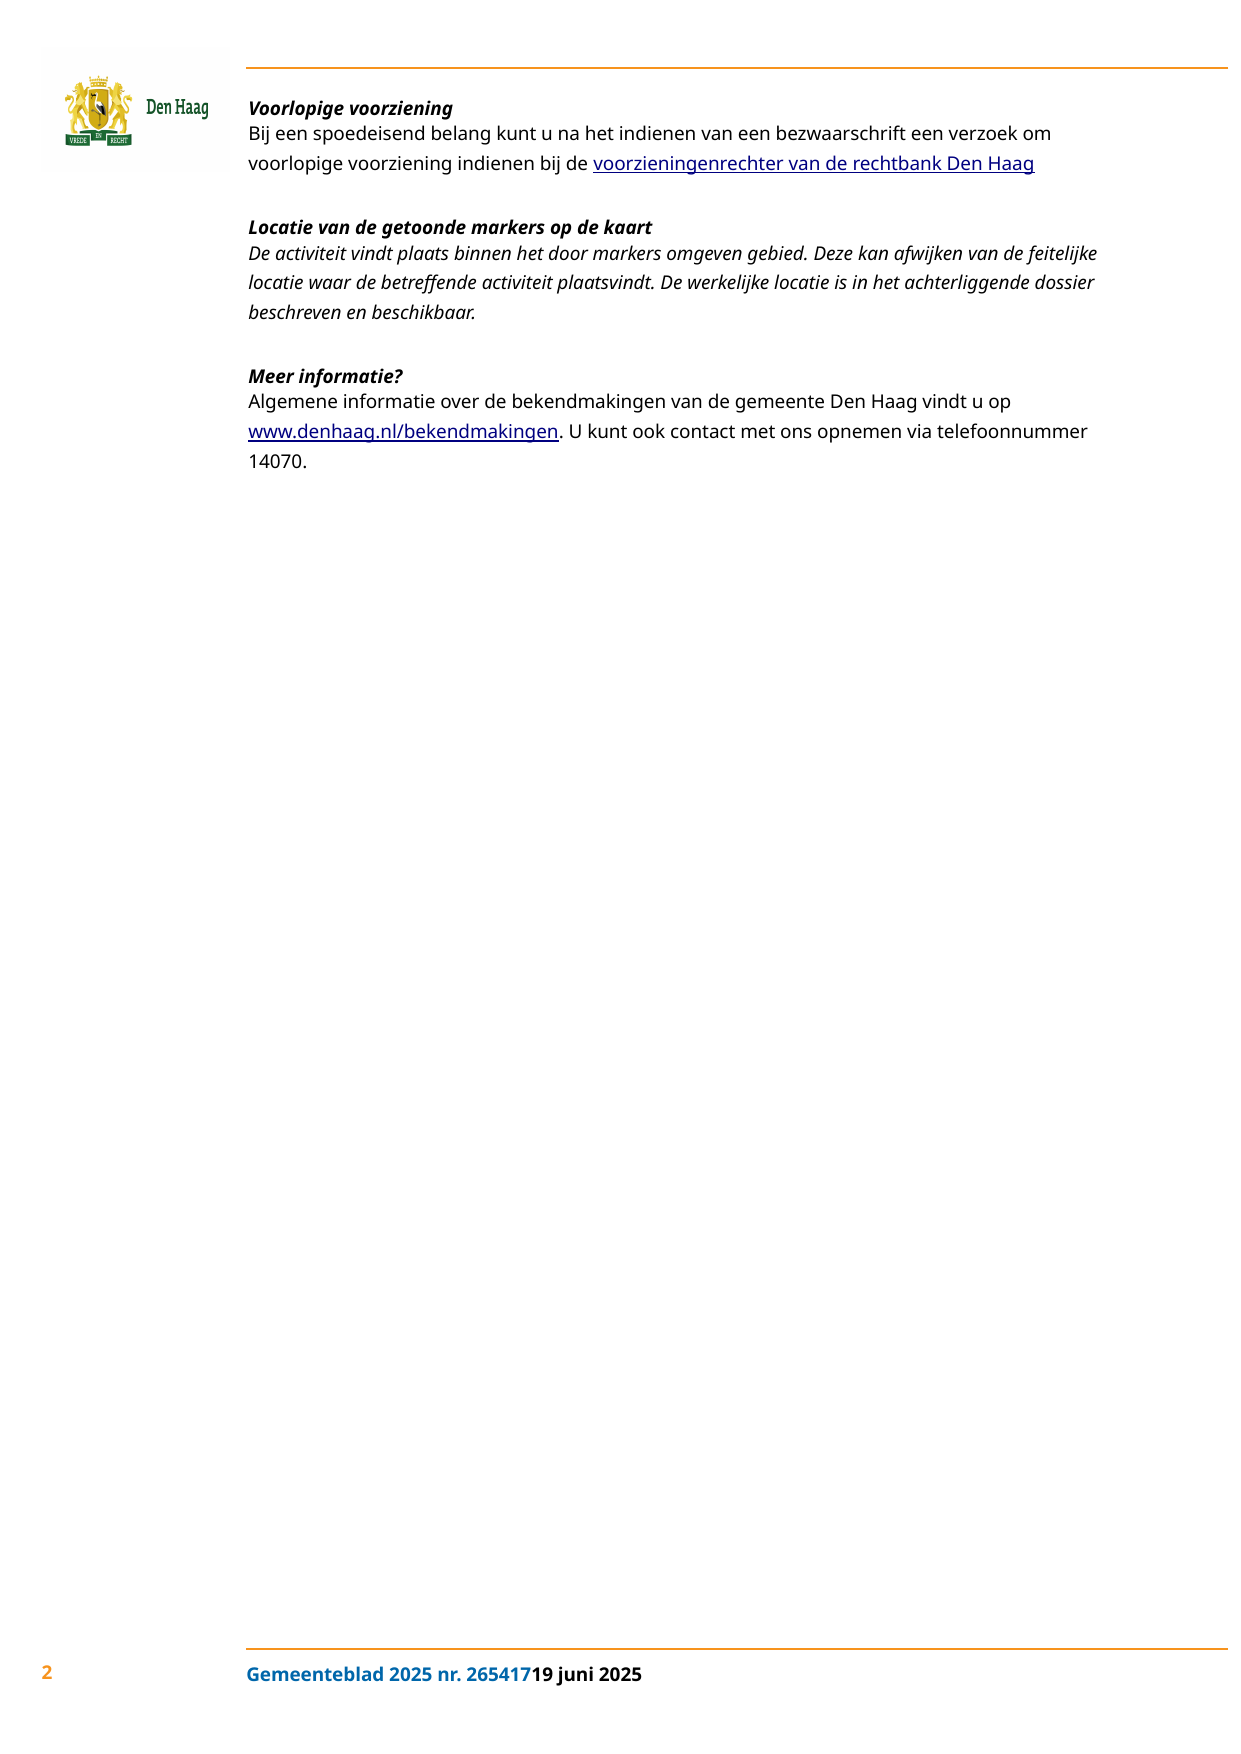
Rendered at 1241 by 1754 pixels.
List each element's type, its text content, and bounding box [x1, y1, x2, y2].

text De activiteit vindt plaats binnen het door markers omgeven gebied. Deze kan afwijken van de feitelijke locatie waar de betreffende activiteit plaatsvindt. De werkelijke locatie is in het achterliggende dossier beschreven en beschikbaar. [248, 240, 1152, 325]
text Algemene informatie over de bekendmakingen van de gemeente Den Haag vindt u op www.denhaag.nl/bekendmakingen. U kunt ook contact met ons opnemen via telefoonnummer 14070. [248, 389, 1152, 473]
text Bij een spoedeisend belang kunt u na het indienen van een bezwaarschrift een verzoek om voorlopige voorziening indienen bij de voorzieningenrechter van de rechtbank Den Haag [248, 121, 1152, 176]
picture [41, 47, 231, 172]
text Locatie van de getoonde markers op de kaart [248, 214, 1152, 240]
text Voorlopige voorziening [248, 95, 1152, 121]
text Meer informatie? [248, 363, 1152, 389]
